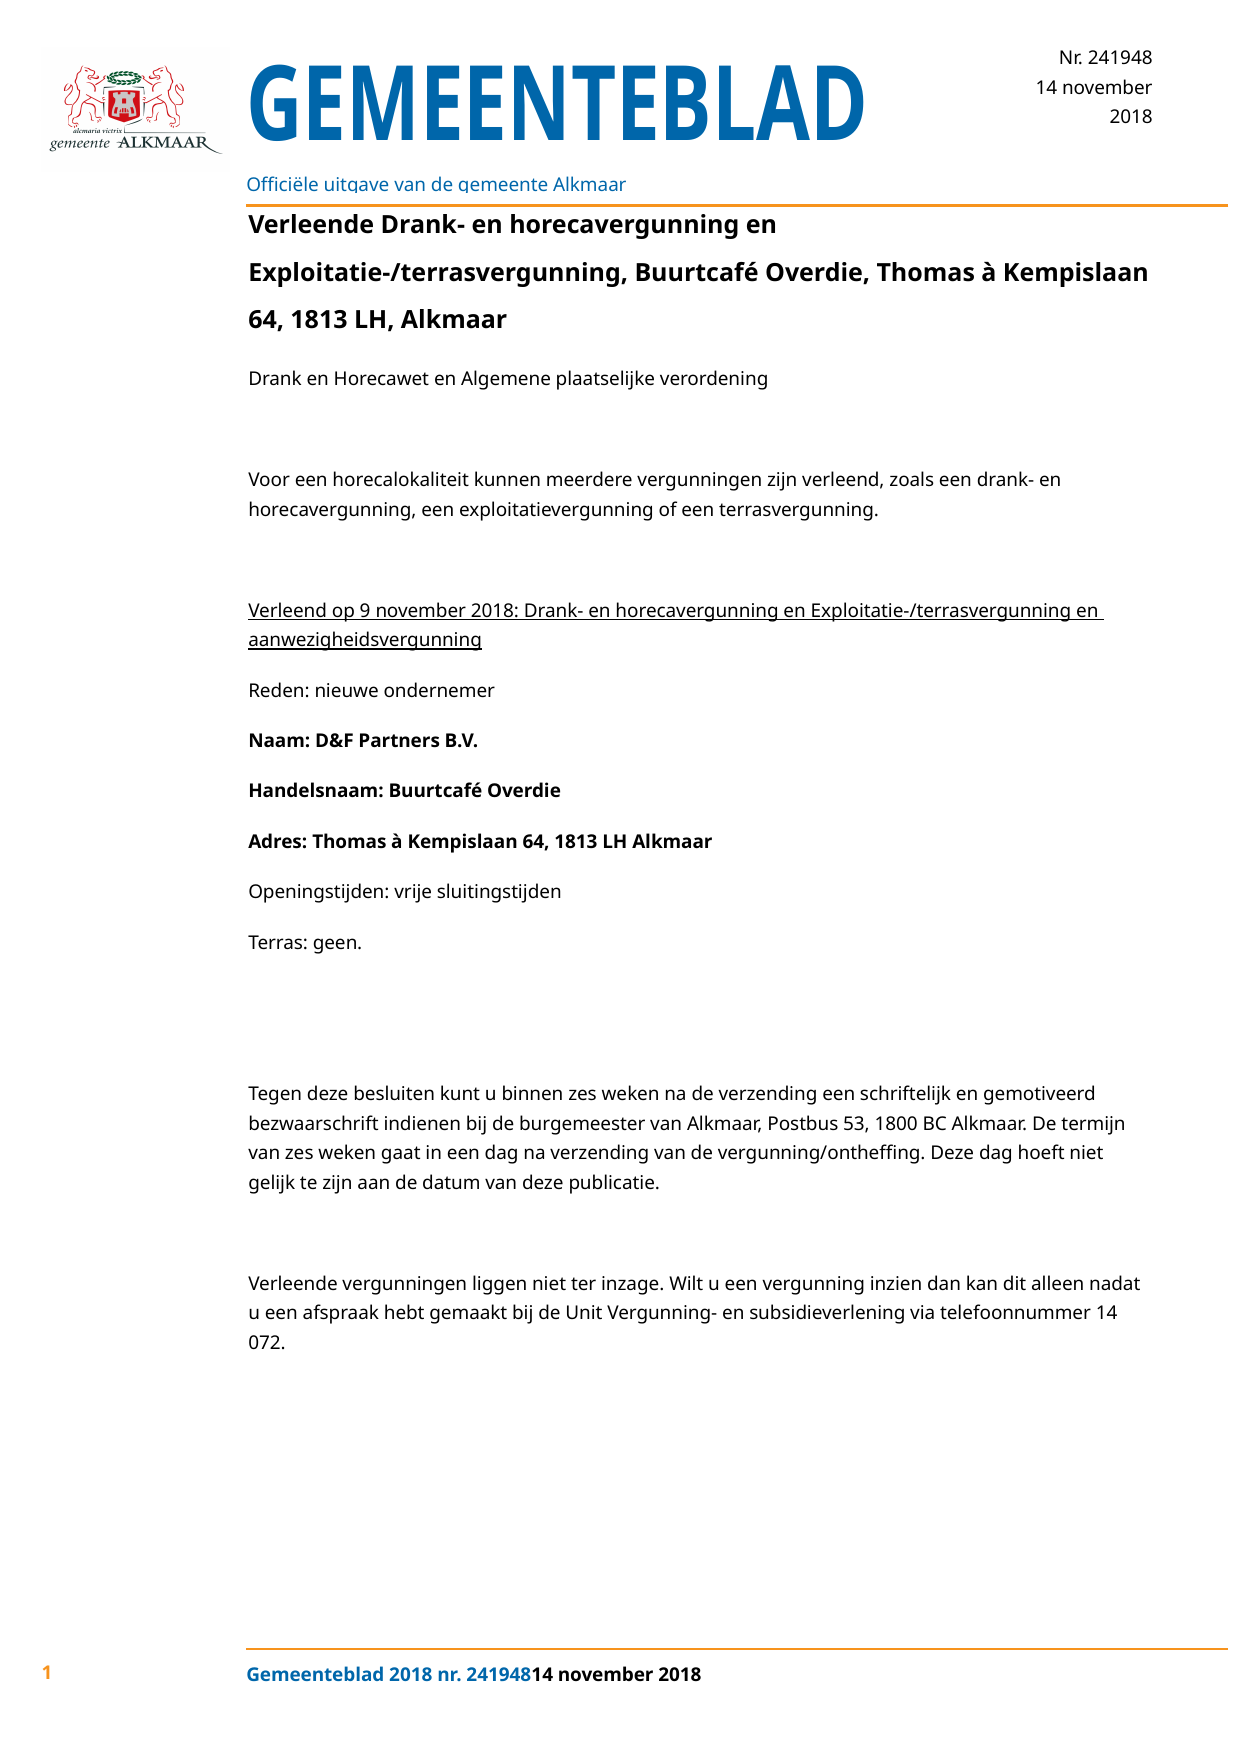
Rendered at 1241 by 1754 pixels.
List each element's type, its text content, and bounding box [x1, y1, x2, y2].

text Terras: geen. [248, 929, 1152, 954]
text Verleende Drank- en horecavergunning en Exploitatie-/terrasvergunning, Buurtcafé Overdie, Thomas à Kempislaan 64, 1813 LH, Alkmaar [248, 207, 1152, 336]
text Openingstijden: vrije sluitingstijden [248, 878, 1152, 904]
text Adres: Thomas à Kempislaan 64, 1813 LH Alkmaar [248, 828, 1152, 854]
text Tegen deze besluiten kunt u binnen zes weken na de verzending een schriftelijk en gemotiveerd bezwaarschrift indienen bij de burgemeester van Alkmaar, Postbus 53, 1800 BC Alkmaar. De termijn van zes weken gaat in een dag na verzending van de vergunning/ontheffing. Deze dag hoeft niet gelijk te zijn aan de datum van deze publicatie. [248, 1080, 1152, 1194]
text Voor een horecalokaliteit kunnen meerdere vergunningen zijn verleend, zoals een drank- en horecavergunning, een exploitatievergunning of een terrasvergunning. [248, 466, 1152, 522]
text Reden: nieuwe ondernemer [248, 677, 1152, 702]
text Drank en Horecawet en Algemene plaatselijke verordening [248, 366, 1152, 391]
text Verleend op 9 november 2018: Drank- en horecavergunning en Exploitatie-/terrasvergunning en aanwezigheidsvergunning [248, 597, 1152, 652]
text Handelsnaam: Buurtcafé Overdie [248, 778, 1152, 803]
picture [41, 47, 231, 172]
text Verleende vergunningen liggen niet ter inzage. Wilt u een vergunning inzien dan kan dit alleen nadat u een afspraak hebt gemaakt bij de Unit Vergunning- en subsidieverlening via telefoonnummer 14 072. [248, 1270, 1152, 1354]
text Naam: D&F Partners B.V. [248, 727, 1152, 753]
